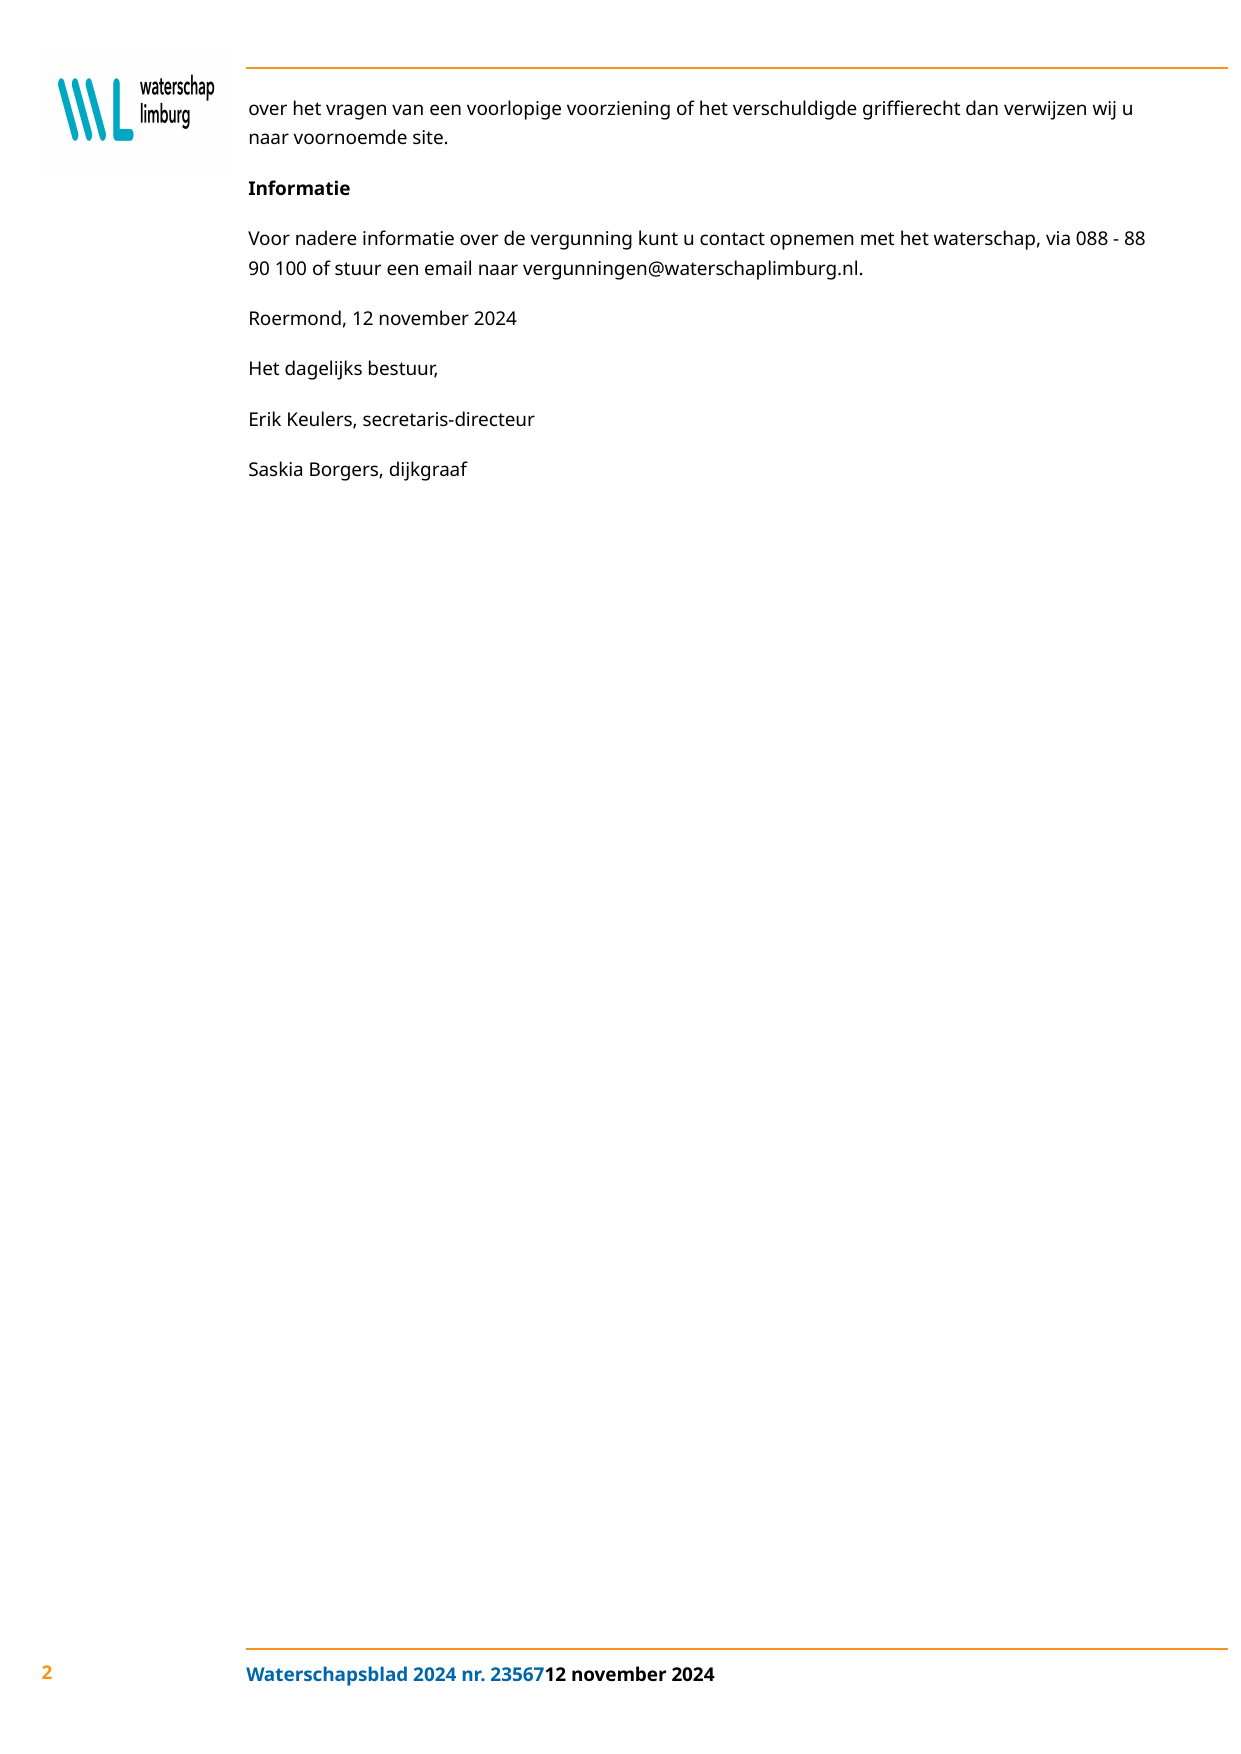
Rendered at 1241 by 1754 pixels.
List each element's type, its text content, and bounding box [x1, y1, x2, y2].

text Saskia Borgers, dijkgraaf [248, 456, 1152, 482]
picture [41, 47, 231, 172]
text Erik Keulers, secretaris-directeur [248, 406, 1152, 432]
text Informatie [248, 175, 1152, 201]
text over het vragen van een voorlopige voorziening of het verschuldigde griffierecht dan verwijzen wij u naar voornoemde site. [248, 95, 1152, 150]
text Het dagelijks bestuur, [248, 356, 1152, 381]
text Roermond, 12 november 2024 [248, 305, 1152, 331]
text Voor nadere informatie over de vergunning kunt u contact opnemen met het waterschap, via 088 - 88 90 100 of stuur een email naar vergunningen@waterschaplimburg.nl. [248, 225, 1152, 281]
